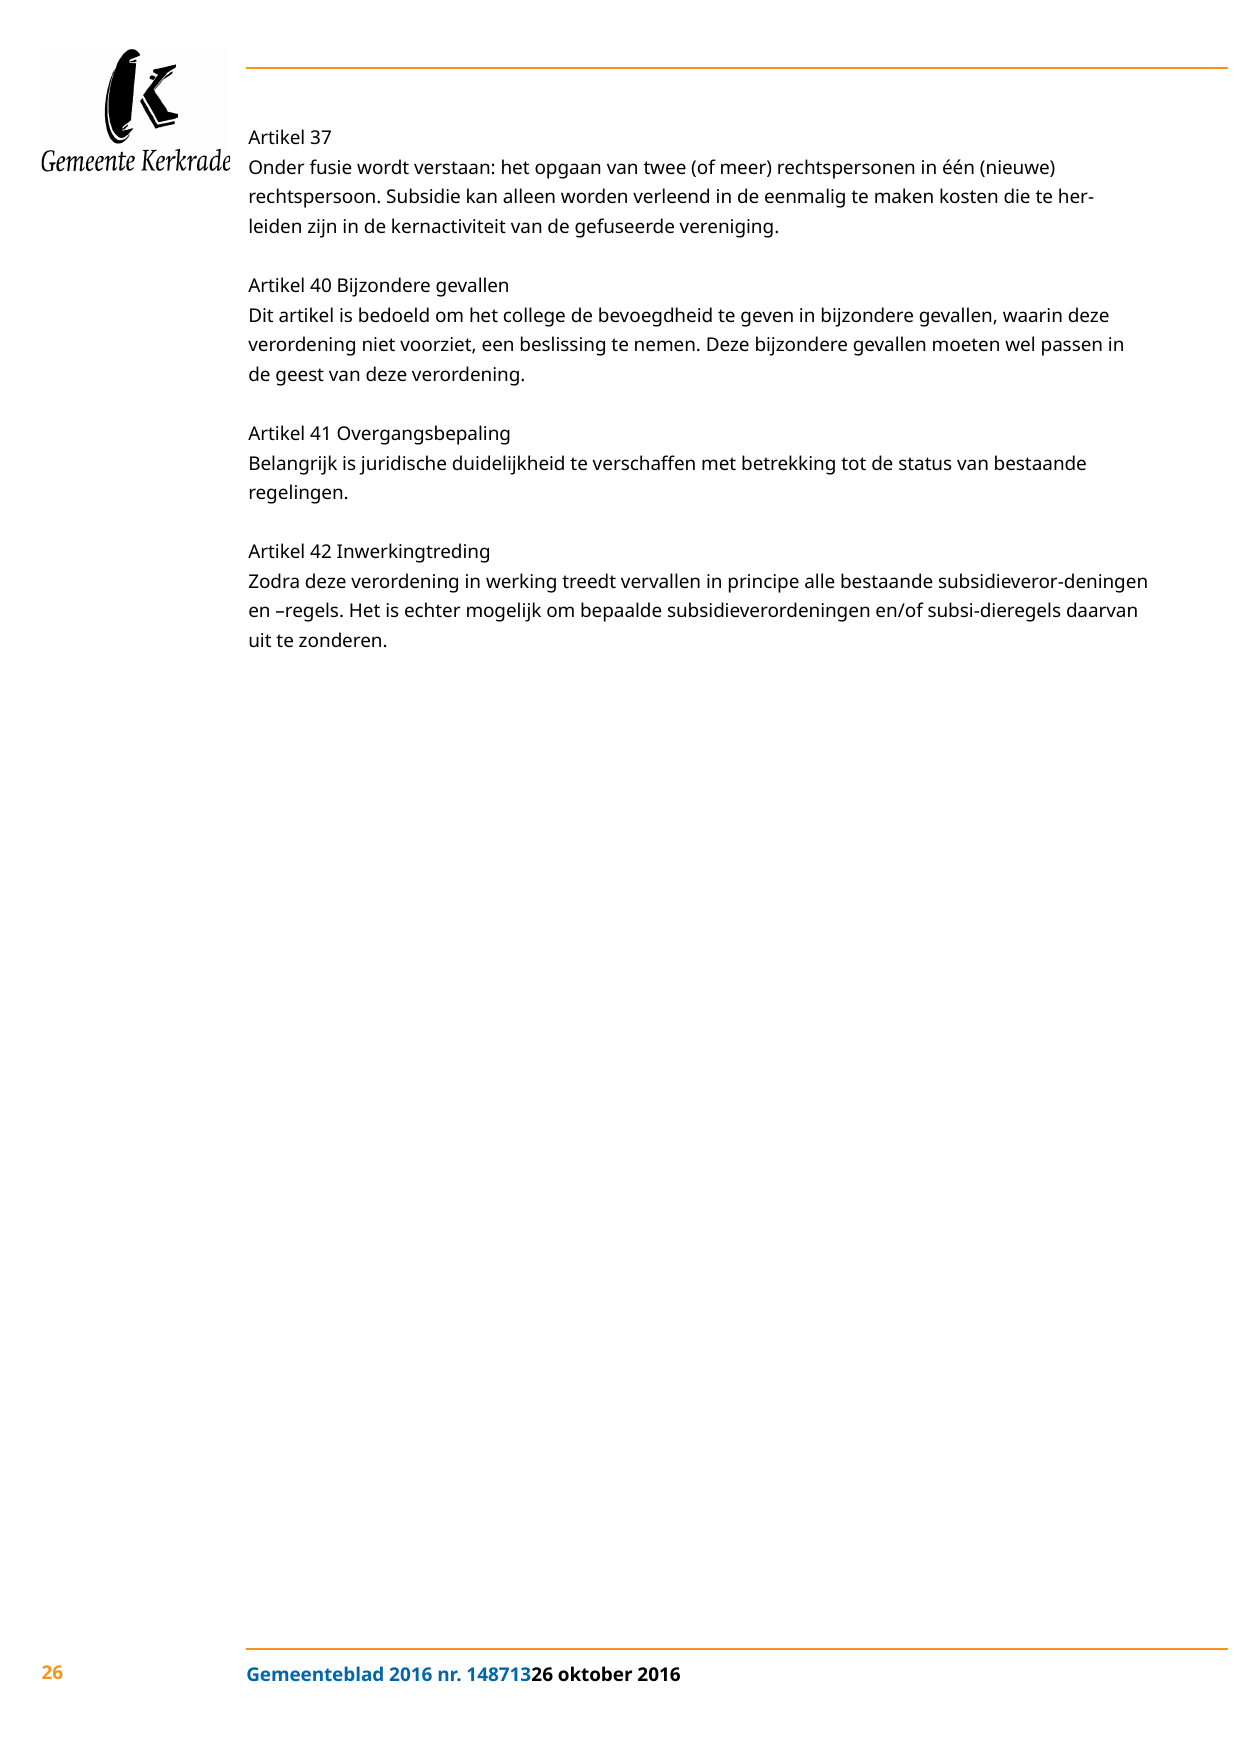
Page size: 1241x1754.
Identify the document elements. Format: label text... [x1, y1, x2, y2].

text Onder fusie wordt verstaan: het opgaan van twee (of meer) rechtspersonen in één (nieuwe) rechtspersoon. Subsidie kan alleen worden verleend in de eenmalig te maken kosten die te her- [248, 154, 1152, 209]
text Artikel 40 Bijzondere gevallen [248, 272, 1152, 298]
picture [41, 47, 231, 172]
text Artikel 42 Inwerkingtreding [248, 538, 1152, 564]
text Artikel 37 [248, 124, 1152, 150]
text Dit artikel is bedoeld om het college de bevoegdheid te geven in bijzondere gevallen, waarin deze verordening niet voorziet, een beslissing te nemen. Deze bijzondere gevallen moeten wel passen in de geest van deze verordening. [248, 302, 1152, 387]
text Zodra deze verordening in werking treedt vervallen in principe alle bestaande subsidieveror-deningen en –regels. Het is echter mogelijk om bepaalde subsidieverordeningen en/of subsi-dieregels daarvan uit te zonderen. [248, 568, 1152, 653]
text leiden zijn in de kernactiviteit van de gefuseerde vereniging. [248, 213, 1152, 239]
text Belangrijk is juridische duidelijkheid te verschaffen met betrekking tot de status van bestaande regelingen. [248, 450, 1152, 505]
text Artikel 41 Overgangsbepaling [248, 420, 1152, 446]
